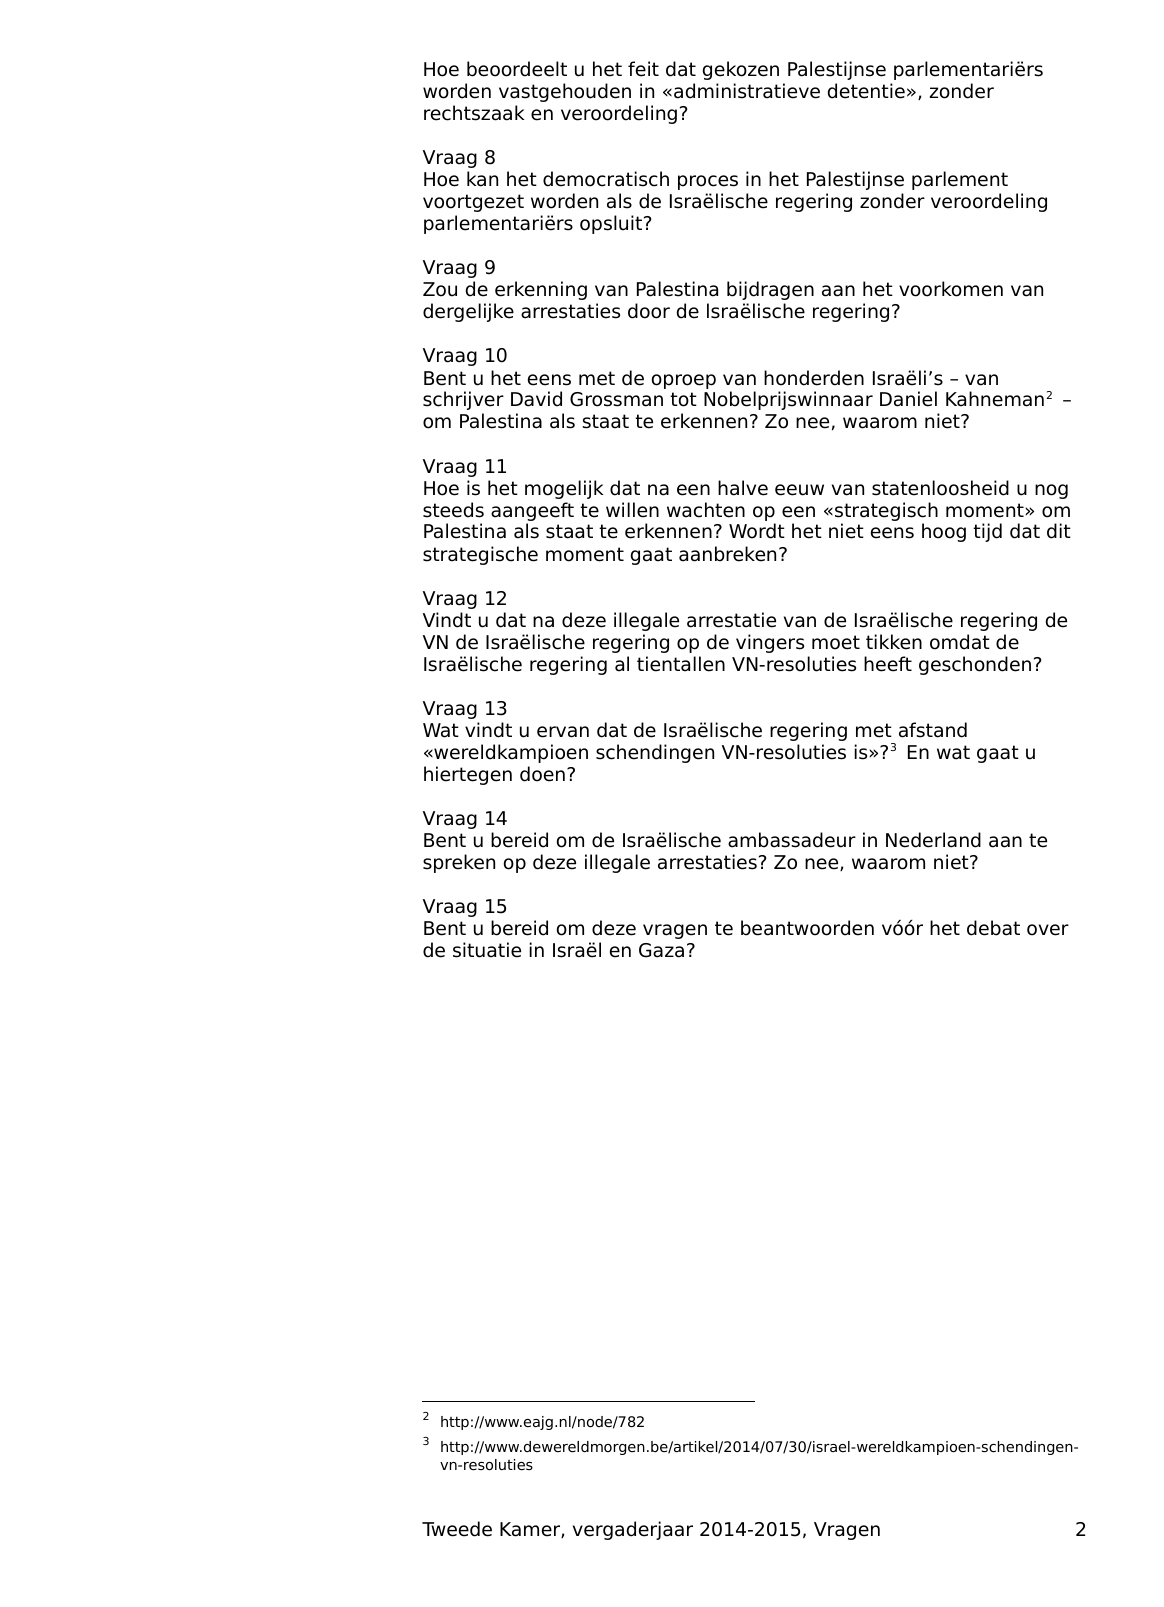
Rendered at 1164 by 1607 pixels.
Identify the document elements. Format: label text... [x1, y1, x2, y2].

text Hoe beoordeelt u het feit dat gekozen Palestijnse parlementariërs worden vastgehouden in «administratieve detentie», zonder rechtszaak en veroordeling? [422, 59, 1087, 125]
text Vindt u dat na deze illegale arrestatie van de Israëlische regering de VN de Israëlische regering op de vingers moet tikken omdat de Israëlische regering al tientallen VN-resoluties heeft geschonden? [422, 609, 1087, 676]
text Bent u het eens met de oproep van honderden Israëli’s – van schrijver David Grossman tot Nobelprijswinnaar Daniel Kahneman – om Palestina als staat te erkennen? Zo nee, waarom niet? [422, 367, 1087, 433]
text Wat vindt u ervan dat de Israëlische regering met afstand «wereldkampioen schendingen VN-resoluties is»? En wat gaat u hiertegen doen? [422, 720, 1087, 786]
text http://www.eajg.nl/node/782 [422, 1410, 1087, 1432]
text Vraag 12 [422, 588, 1087, 609]
text Vraag 8 [422, 147, 1087, 169]
text Bent u bereid om de Israëlische ambassadeur in Nederland aan te spreken op deze illegale arrestaties? Zo nee, waarom niet? [422, 830, 1087, 874]
text Vraag 11 [422, 456, 1087, 477]
text Hoe kan het democratisch proces in het Palestijnse parlement voortgezet worden als de Israëlische regering zonder veroordeling parlementariërs opsluit? [422, 169, 1087, 235]
text Hoe is het mogelijk dat na een halve eeuw van statenloosheid u nog steeds aangeeft te willen wachten op een «strategisch moment» om Palestina als staat te erkennen? Wordt het niet eens hoog tijd dat dit strategische moment gaat aanbreken? [422, 477, 1087, 565]
text Vraag 9 [422, 257, 1087, 279]
text Bent u bereid om deze vragen te beantwoorden vóór het debat over de situatie in Israël en Gaza? [422, 918, 1087, 962]
text Zou de erkenning van Palestina bijdragen aan het voorkomen van dergelijke arrestaties door de lsraëlische regering? [422, 279, 1087, 323]
text Vraag 15 [422, 896, 1087, 918]
text http://www.dewereldmorgen.be/artikel/2014/07/30/israel-wereldkampioen-schendingen-vn-resoluties [422, 1435, 1087, 1474]
text Vraag 14 [422, 808, 1087, 830]
text Vraag 13 [422, 698, 1087, 720]
text Vraag 10 [422, 345, 1087, 367]
